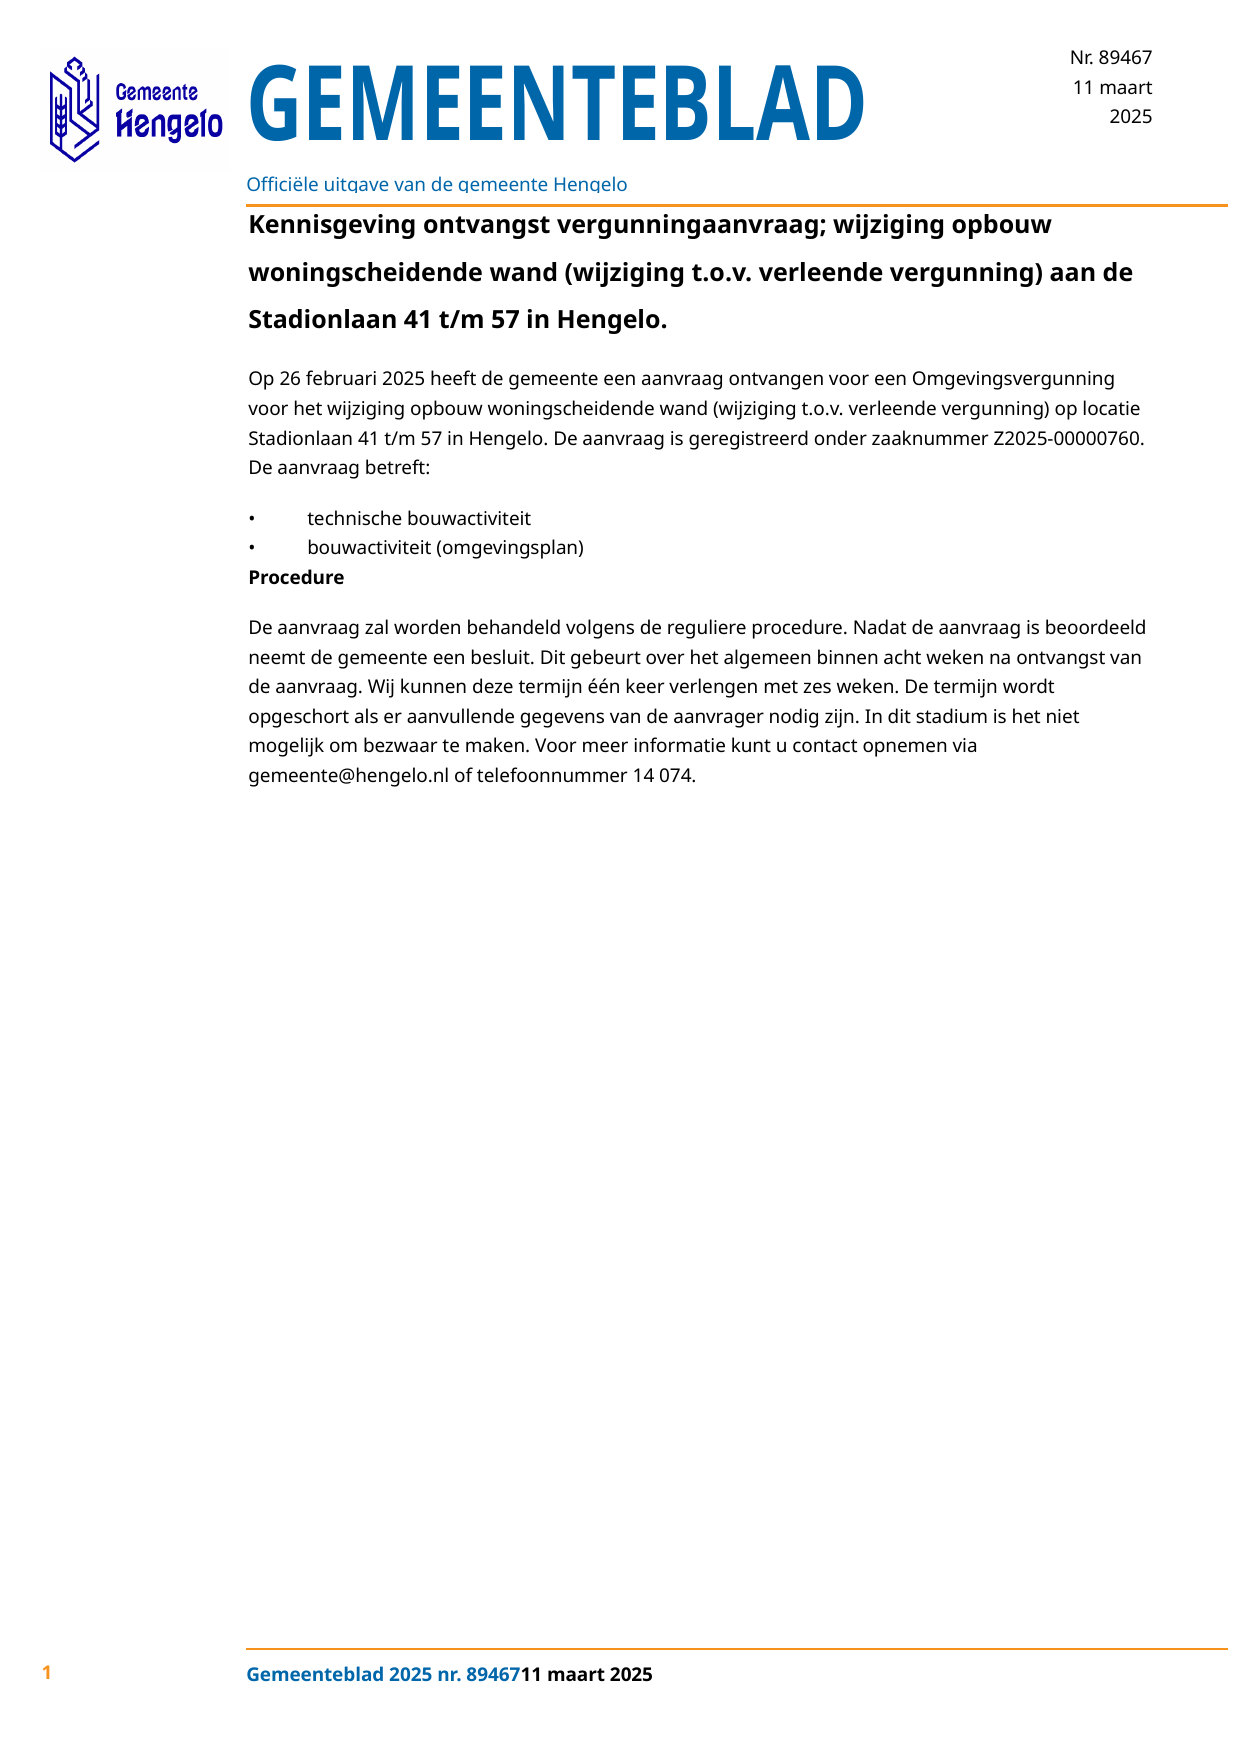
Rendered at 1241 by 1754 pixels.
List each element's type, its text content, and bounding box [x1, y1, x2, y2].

picture [41, 47, 231, 172]
text De aanvraag zal worden behandeld volgens de reguliere procedure. Nadat de aanvraag is beoordeeld neemt de gemeente een besluit. Dit gebeurt over het algemeen binnen acht weken na ontvangst van de aanvraag. Wij kunnen deze termijn één keer verlengen met zes weken. De termijn wordt opgeschort als er aanvullende gegevens van de aanvrager nodig zijn. In dit stadium is het niet mogelijk om bezwaar te maken. Voor meer informatie kunt u contact opnemen via gemeente@hengelo.nl of telefoonnummer 14 074. [248, 614, 1152, 788]
list bouwactiviteit (omgevingsplan) [248, 534, 1152, 560]
text Procedure [248, 564, 1152, 589]
list technische bouwactiviteit [248, 505, 1152, 530]
text Kennisgeving ontvangst vergunningaanvraag; wijziging opbouw woningscheidende wand (wijziging t.o.v. verleende vergunning) aan de Stadionlaan 41 t/m 57 in Hengelo. [248, 207, 1152, 336]
text Op 26 februari 2025 heeft de gemeente een aanvraag ontvangen voor een Omgevingsvergunning voor het wijziging opbouw woningscheidende wand (wijziging t.o.v. verleende vergunning) op locatie Stadionlaan 41 t/m 57 in Hengelo. De aanvraag is geregistreerd onder zaaknummer Z2025-00000760. De aanvraag betreft: [248, 366, 1152, 480]
